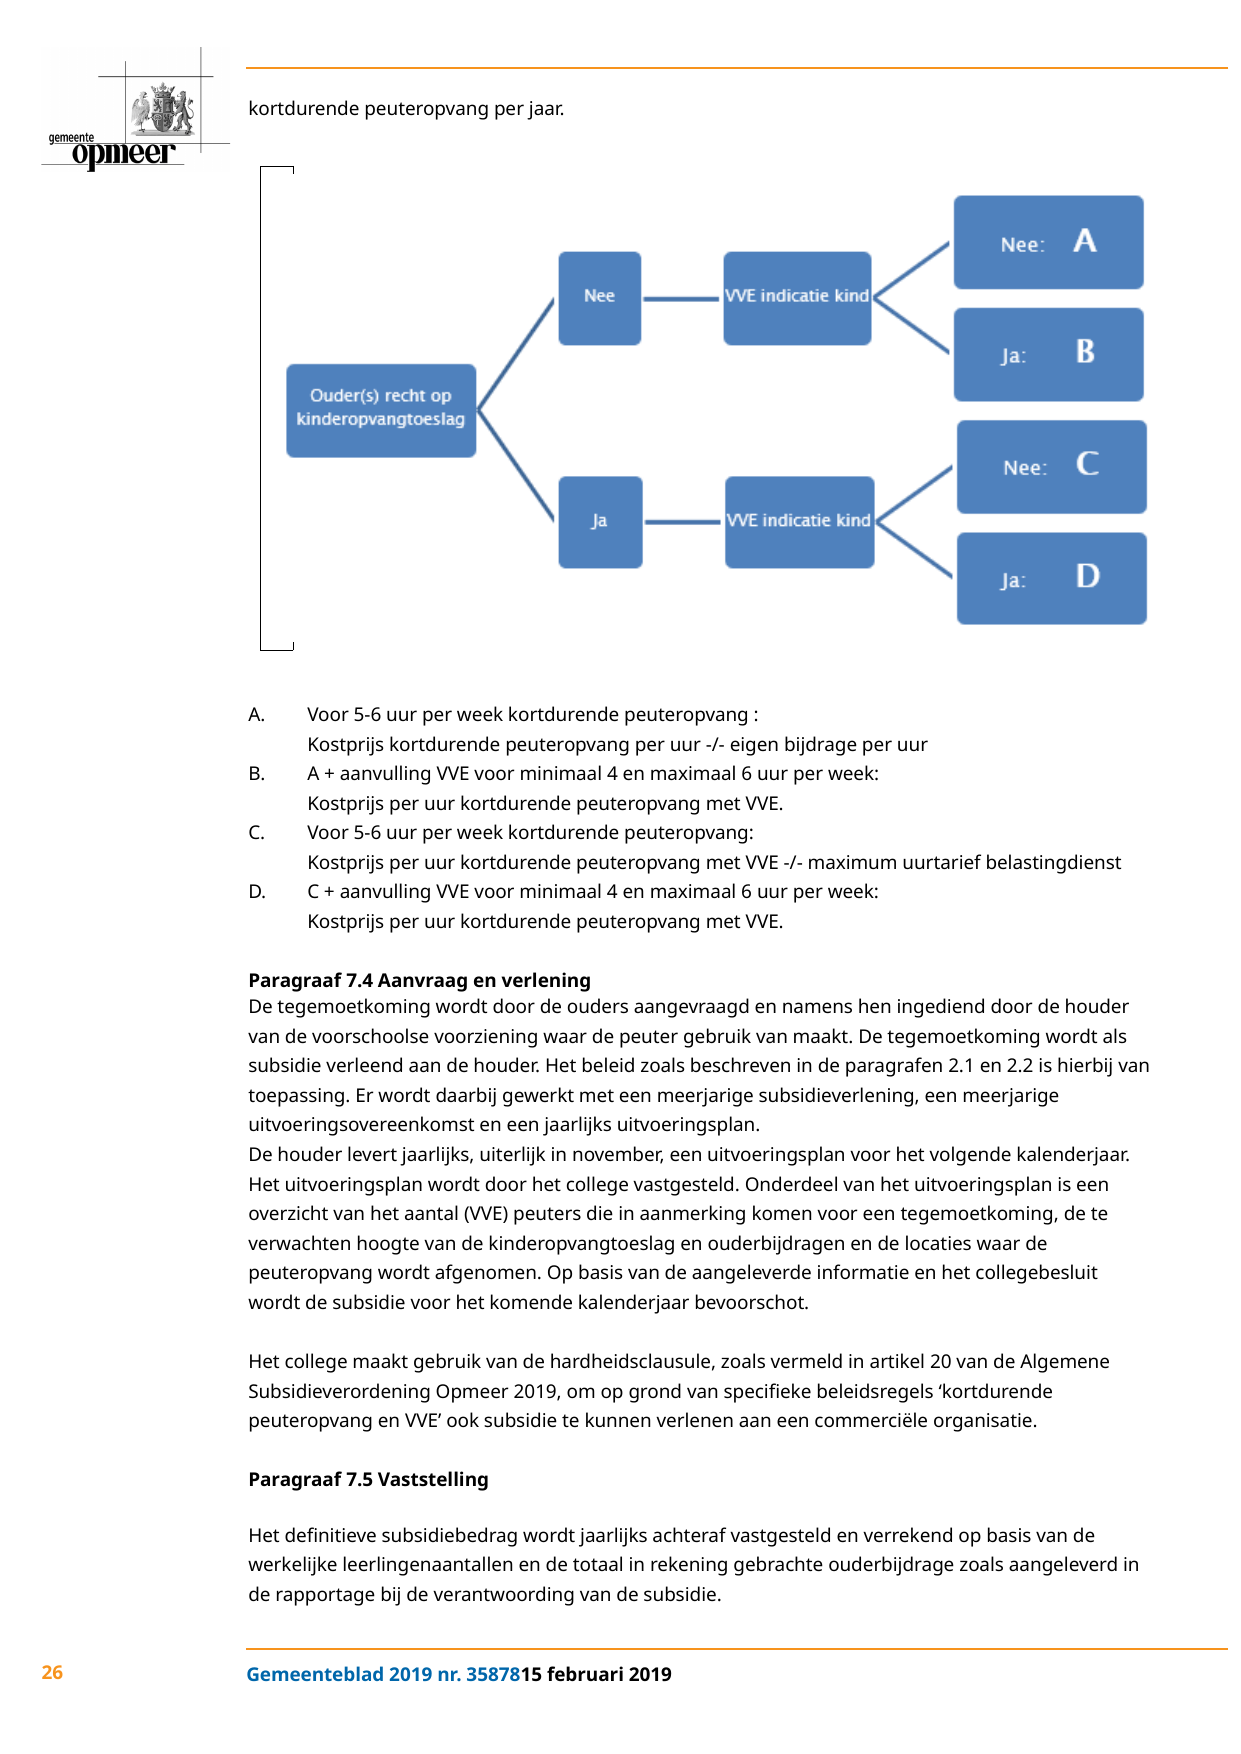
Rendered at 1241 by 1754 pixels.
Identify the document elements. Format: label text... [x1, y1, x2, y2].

list Kostprijs per uur kortdurende peuteropvang met VVE. [248, 908, 1152, 934]
text Het college maakt gebruik van de hardheidsclausule, zoals vermeld in artikel 20 van de Algemene Subsidieverordening Opmeer 2019, om op grond van specifieke beleidsregels ‘kortdurende peuteropvang en VVE’ ook subsidie te kunnen verlenen aan een commerciële organisatie. [248, 1348, 1152, 1433]
text Paragraaf 7.4 Aanvraag en verlening [248, 967, 1152, 993]
text Paragraaf 7.5 Vaststelling [248, 1467, 1152, 1492]
list Voor 5-6 uur per week kortdurende peuteropvang : [248, 701, 1152, 727]
list C + aanvulling VVE voor minimaal 4 en maximaal 6 uur per week: [248, 879, 1152, 904]
list Kostprijs kortdurende peuteropvang per uur -/- eigen bijdrage per uur [248, 731, 1152, 757]
text De tegemoetkoming wordt door de ouders aangevraagd en namens hen ingediend door de houder van de voorschoolse voorziening waar de peuter gebruik van maakt. De tegemoetkoming wordt als subsidie verleend aan de houder. Het beleid zoals beschreven in de paragrafen 2.1 en 2.2 is hierbij van toepassing. Er wordt daarbij gewerkt met een meerjarige subsidieverlening, een meerjarige uitvoeringsovereenkomst en een jaarlijks uitvoeringsplan. [248, 993, 1152, 1137]
list Voor 5-6 uur per week kortdurende peuteropvang: [248, 819, 1152, 845]
list Kostprijs per uur kortdurende peuteropvang met VVE. [248, 790, 1152, 816]
list Kostprijs per uur kortdurende peuteropvang met VVE -/- maximum uurtarief belastingdienst [248, 849, 1152, 875]
text kortdurende peuteropvang per jaar. [248, 95, 1152, 121]
list A + aanvulling VVE voor minimaal 4 en maximaal 6 uur per week: [248, 760, 1152, 786]
picture [268, 174, 1155, 642]
picture [41, 47, 231, 172]
text De houder levert jaarlijks, uiterlijk in november, een uitvoeringsplan voor het volgende kalenderjaar. Het uitvoeringsplan wordt door het college vastgesteld. Onderdeel van het uitvoeringsplan is een overzicht van het aantal (VVE) peuters die in aanmerking komen voor een tegemoetkoming, de te verwachten hoogte van de kinderopvangtoeslag en ouderbijdragen en de locaties waar de peuteropvang wordt afgenomen. Op basis van de aangeleverde informatie en het collegebesluit wordt de subsidie voor het komende kalenderjaar bevoorschot. [248, 1141, 1152, 1315]
text Het definitieve subsidiebedrag wordt jaarlijks achteraf vastgesteld en verrekend op basis van de werkelijke leerlingenaantallen en de totaal in rekening gebrachte ouderbijdrage zoals aangeleverd in de rapportage bij de verantwoording van de subsidie. [248, 1522, 1152, 1607]
